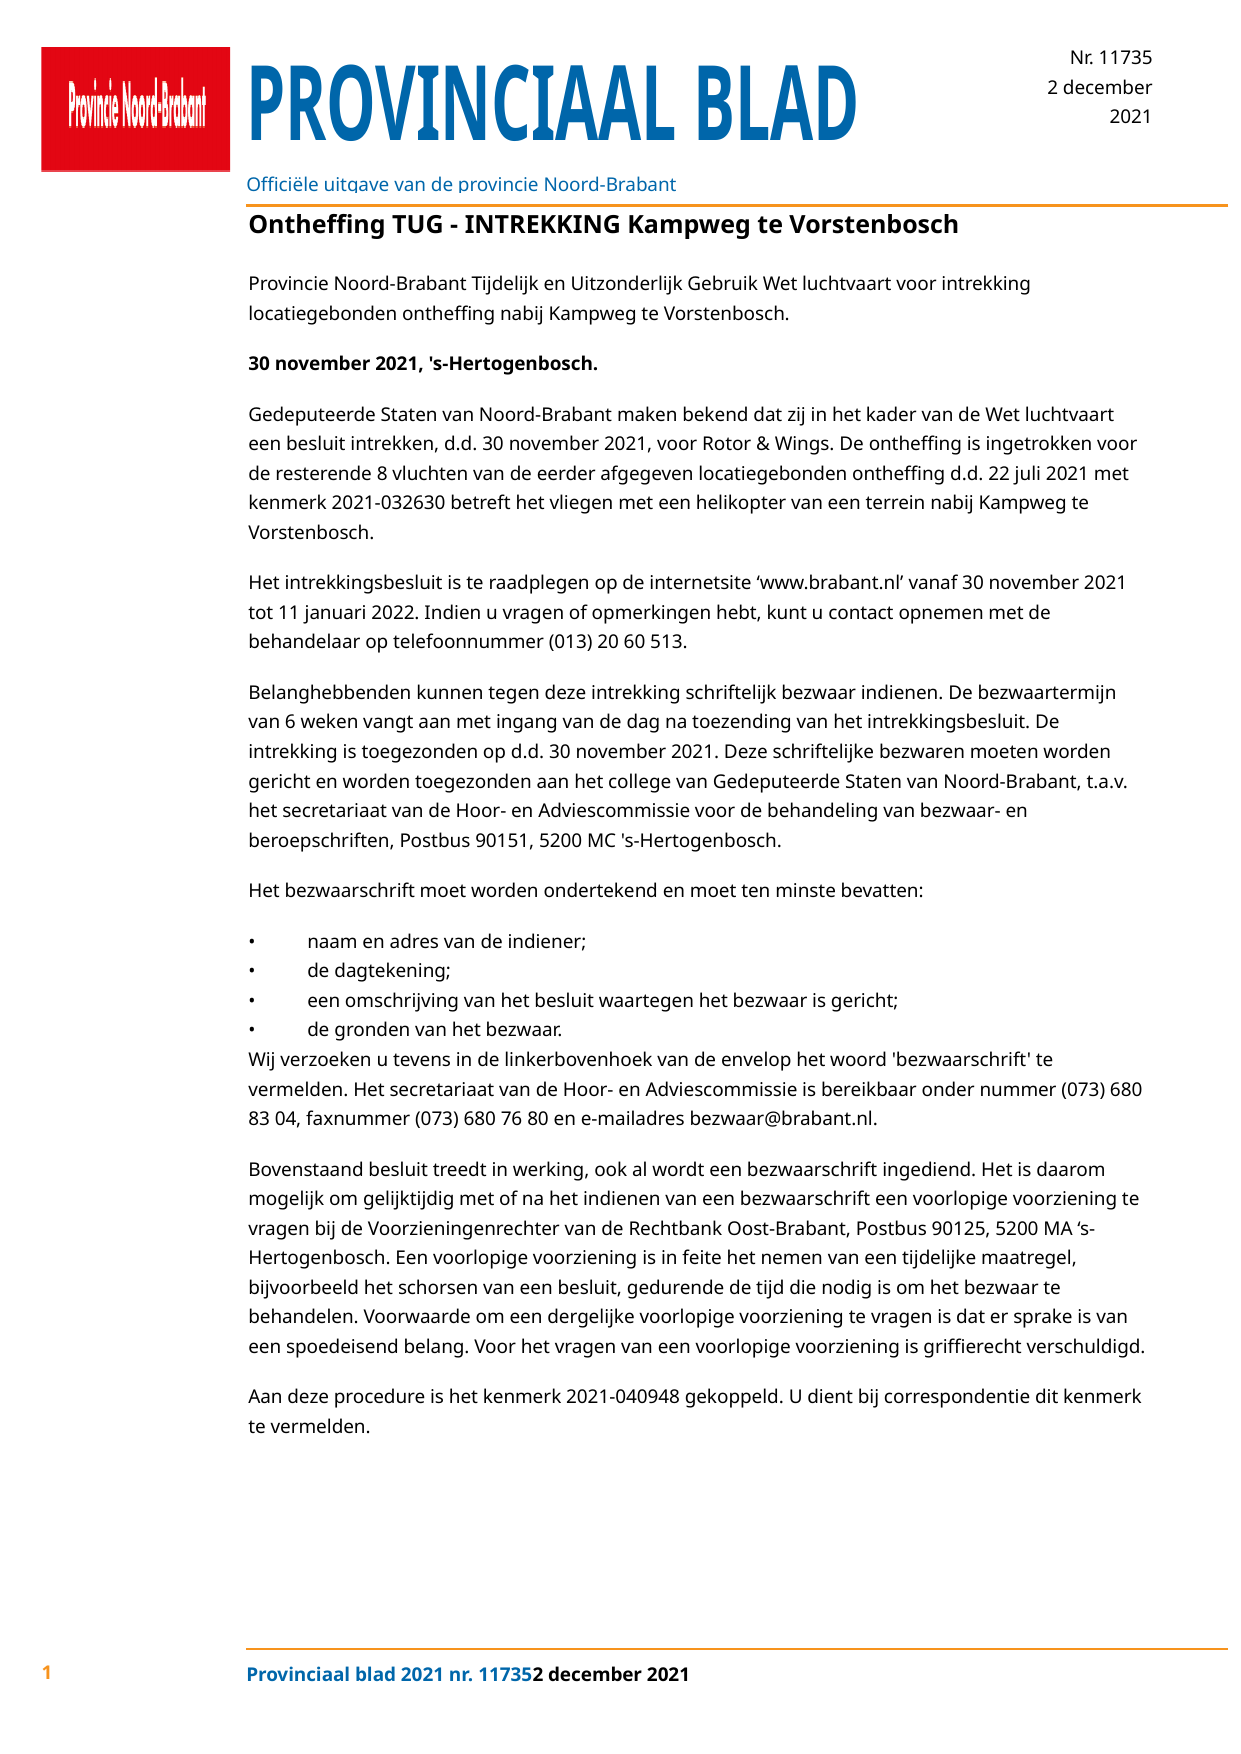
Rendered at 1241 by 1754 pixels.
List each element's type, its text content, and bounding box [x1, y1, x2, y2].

text 30 november 2021, 's-Hertogenbosch. [248, 350, 1152, 376]
text Ontheffing TUG - INTREKKING Kampweg te Vorstenbosch [248, 207, 1152, 241]
text Belanghebbenden kunnen tegen deze intrekking schriftelijk bezwaar indienen. De bezwaartermijn van 6 weken vangt aan met ingang van de dag na toezending van het intrekkingsbesluit. De intrekking is toegezonden op d.d. 30 november 2021. Deze schriftelijke bezwaren moeten worden gericht en worden toegezonden aan het college van Gedeputeerde Staten van Noord-Brabant, t.a.v. het secretariaat van de Hoor- en Adviescommissie voor de behandeling van bezwaar- en beroepschriften, Postbus 90151, 5200 MC 's-Hertogenbosch. [248, 679, 1152, 853]
list de dagtekening; [248, 957, 1152, 983]
text Bovenstaand besluit treedt in werking, ook al wordt een bezwaarschrift ingediend. Het is daarom mogelijk om gelijktijdig met of na het indienen van een bezwaarschrift een voorlopige voorziening te vragen bij de Voorzieningenrechter van de Rechtbank Oost-Brabant, Postbus 90125, 5200 MA ‘s-Hertogenbosch. Een voorlopige voorziening is in feite het nemen van een tijdelijke maatregel, bijvoorbeeld het schorsen van een besluit, gedurende de tijd die nodig is om het bezwaar te behandelen. Voorwaarde om een dergelijke voorlopige voorziening te vragen is dat er sprake is van een spoedeisend belang. Voor het vragen van een voorlopige voorziening is griffierecht verschuldigd. [248, 1156, 1152, 1359]
text Aan deze procedure is het kenmerk 2021-040948 gekoppeld. U dient bij correspondentie dit kenmerk te vermelden. [248, 1384, 1152, 1439]
list een omschrijving van het besluit waartegen het bezwaar is gericht; [248, 987, 1152, 1013]
list naam en adres van de indiener; [248, 928, 1152, 953]
text Gedeputeerde Staten van Noord-Brabant maken bekend dat zij in het kader van de Wet luchtvaart een besluit intrekken, d.d. 30 november 2021, voor Rotor & Wings. De ontheffing is ingetrokken voor de resterende 8 vluchten van de eerder afgegeven locatiegebonden ontheffing d.d. 22 juli 2021 met kenmerk 2021-032630 betreft het vliegen met een helikopter van een terrein nabij Kampweg te Vorstenbosch. [248, 401, 1152, 545]
text Provincie Noord-Brabant Tijdelijk en Uitzonderlijk Gebruik Wet luchtvaart voor intrekking locatiegebonden ontheffing nabij Kampweg te Vorstenbosch. [248, 270, 1152, 326]
text Het intrekkingsbesluit is te raadplegen op de internetsite ‘www.brabant.nl’ vanaf 30 november 2021 tot 11 januari 2022. Indien u vragen of opmerkingen hebt, kunt u contact opnemen met de behandelaar op telefoonnummer (013) 20 60 513. [248, 569, 1152, 654]
picture [41, 47, 231, 172]
list de gronden van het bezwaar. [248, 1017, 1152, 1042]
text Wij verzoeken u tevens in de linkerbovenhoek van de envelop het woord 'bezwaarschrift' te vermelden. Het secretariaat van de Hoor- en Adviescommissie is bereikbaar onder nummer (073) 680 83 04, faxnummer (073) 680 76 80 en e-mailadres bezwaar@brabant.nl. [248, 1046, 1152, 1131]
text Het bezwaarschrift moet worden ondertekend en moet ten minste bevatten: [248, 877, 1152, 903]
